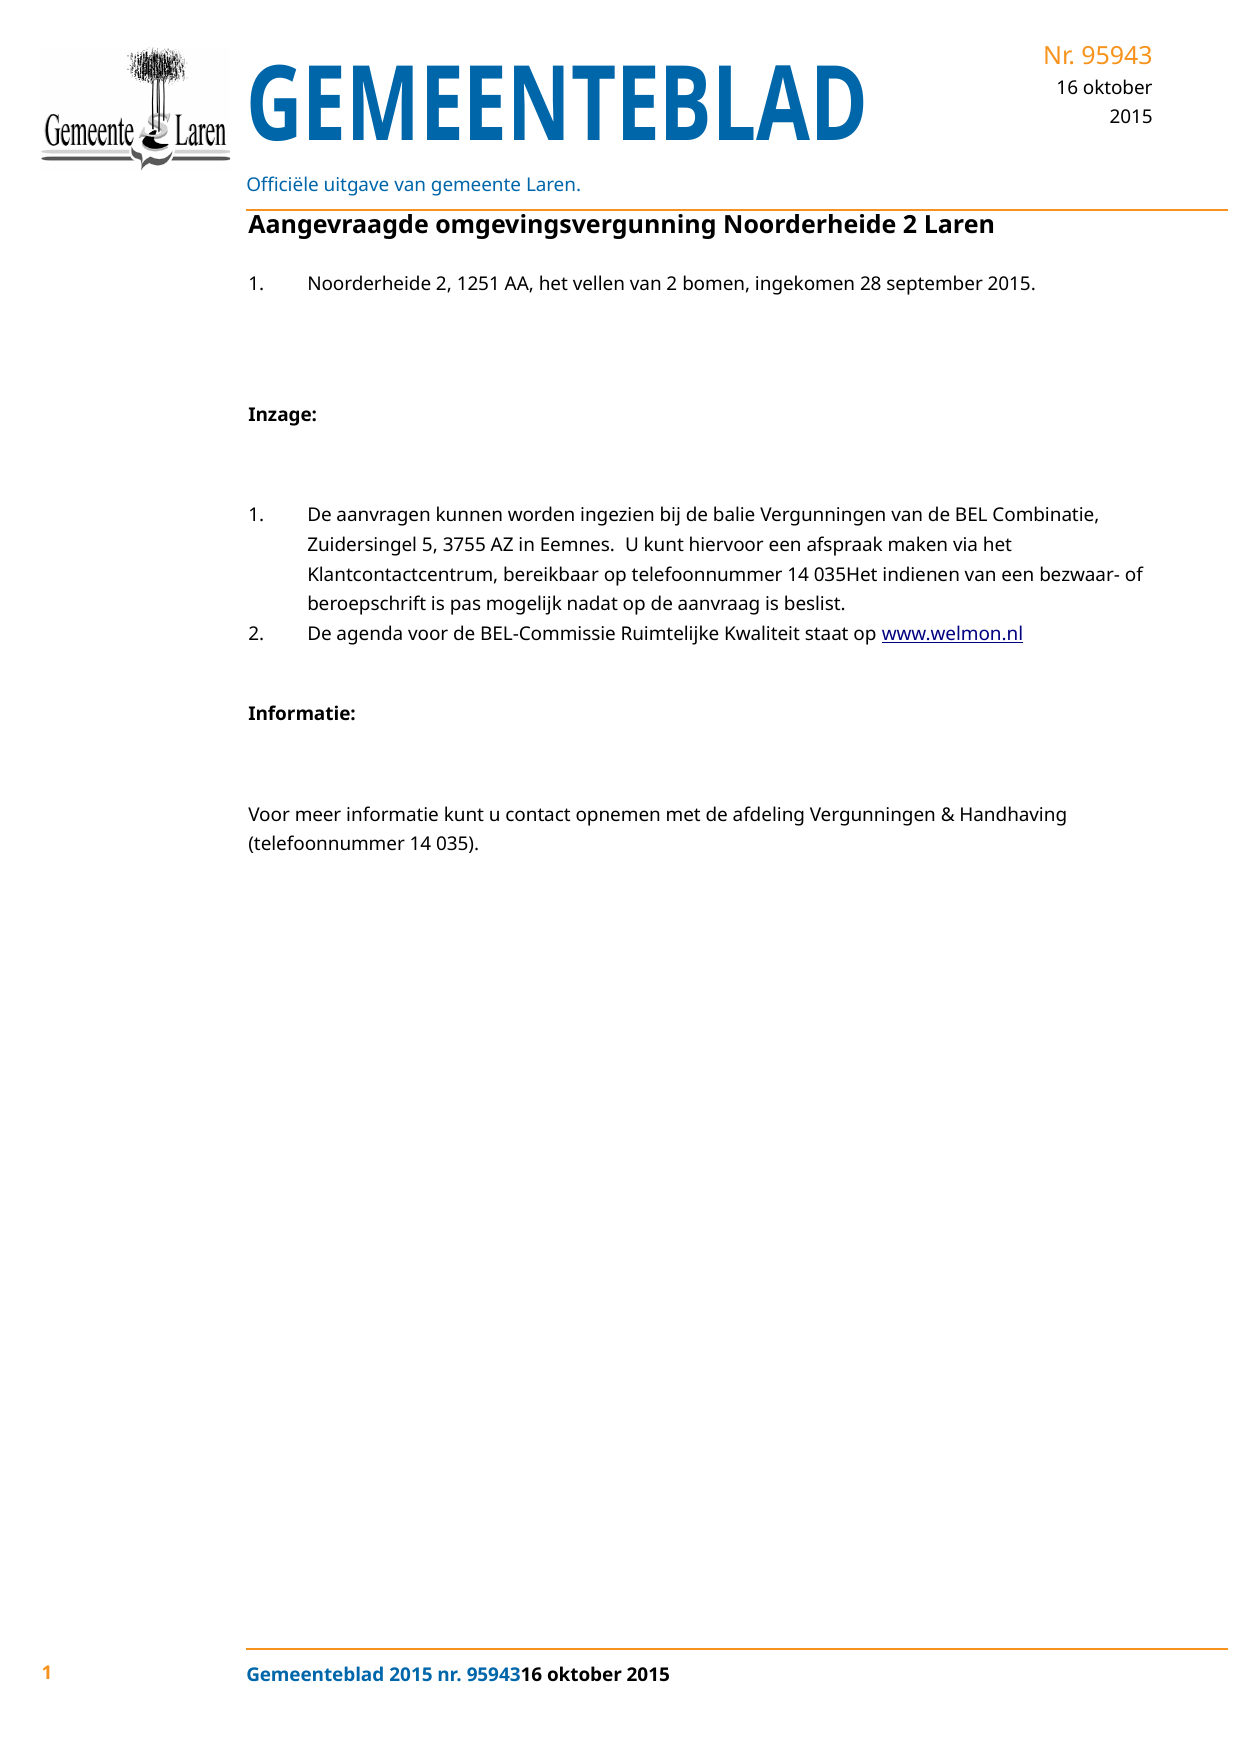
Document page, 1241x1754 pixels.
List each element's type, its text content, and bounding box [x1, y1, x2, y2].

list Noorderheide 2, 1251 AA, het vellen van 2 bomen, ingekomen 28 september 2015. [248, 270, 1152, 296]
text Voor meer informatie kunt u contact opnemen met de afdeling Vergunningen & Handhaving (telefoonnummer 14 035). [248, 801, 1152, 856]
text Inzage: [248, 401, 1152, 426]
picture [41, 47, 231, 172]
list De agenda voor de BEL-Commissie Ruimtelijke Kwaliteit staat op www.welmon.nl [248, 620, 1152, 646]
list De aanvragen kunnen worden ingezien bij de balie Vergunningen van de BEL Combinatie, Zuidersingel 5, 3755 AZ in Eemnes. U kunt hiervoor een afspraak maken via het Klantcontactcentrum, bereikbaar op telefoonnummer 14 035Het indienen van een bezwaar- of beroepschrift is pas mogelijk nadat op de aanvraag is beslist. [248, 502, 1152, 616]
text Informatie: [248, 700, 1152, 726]
text Aangevraagde omgevingsvergunning Noorderheide 2 Laren [248, 211, 1152, 241]
